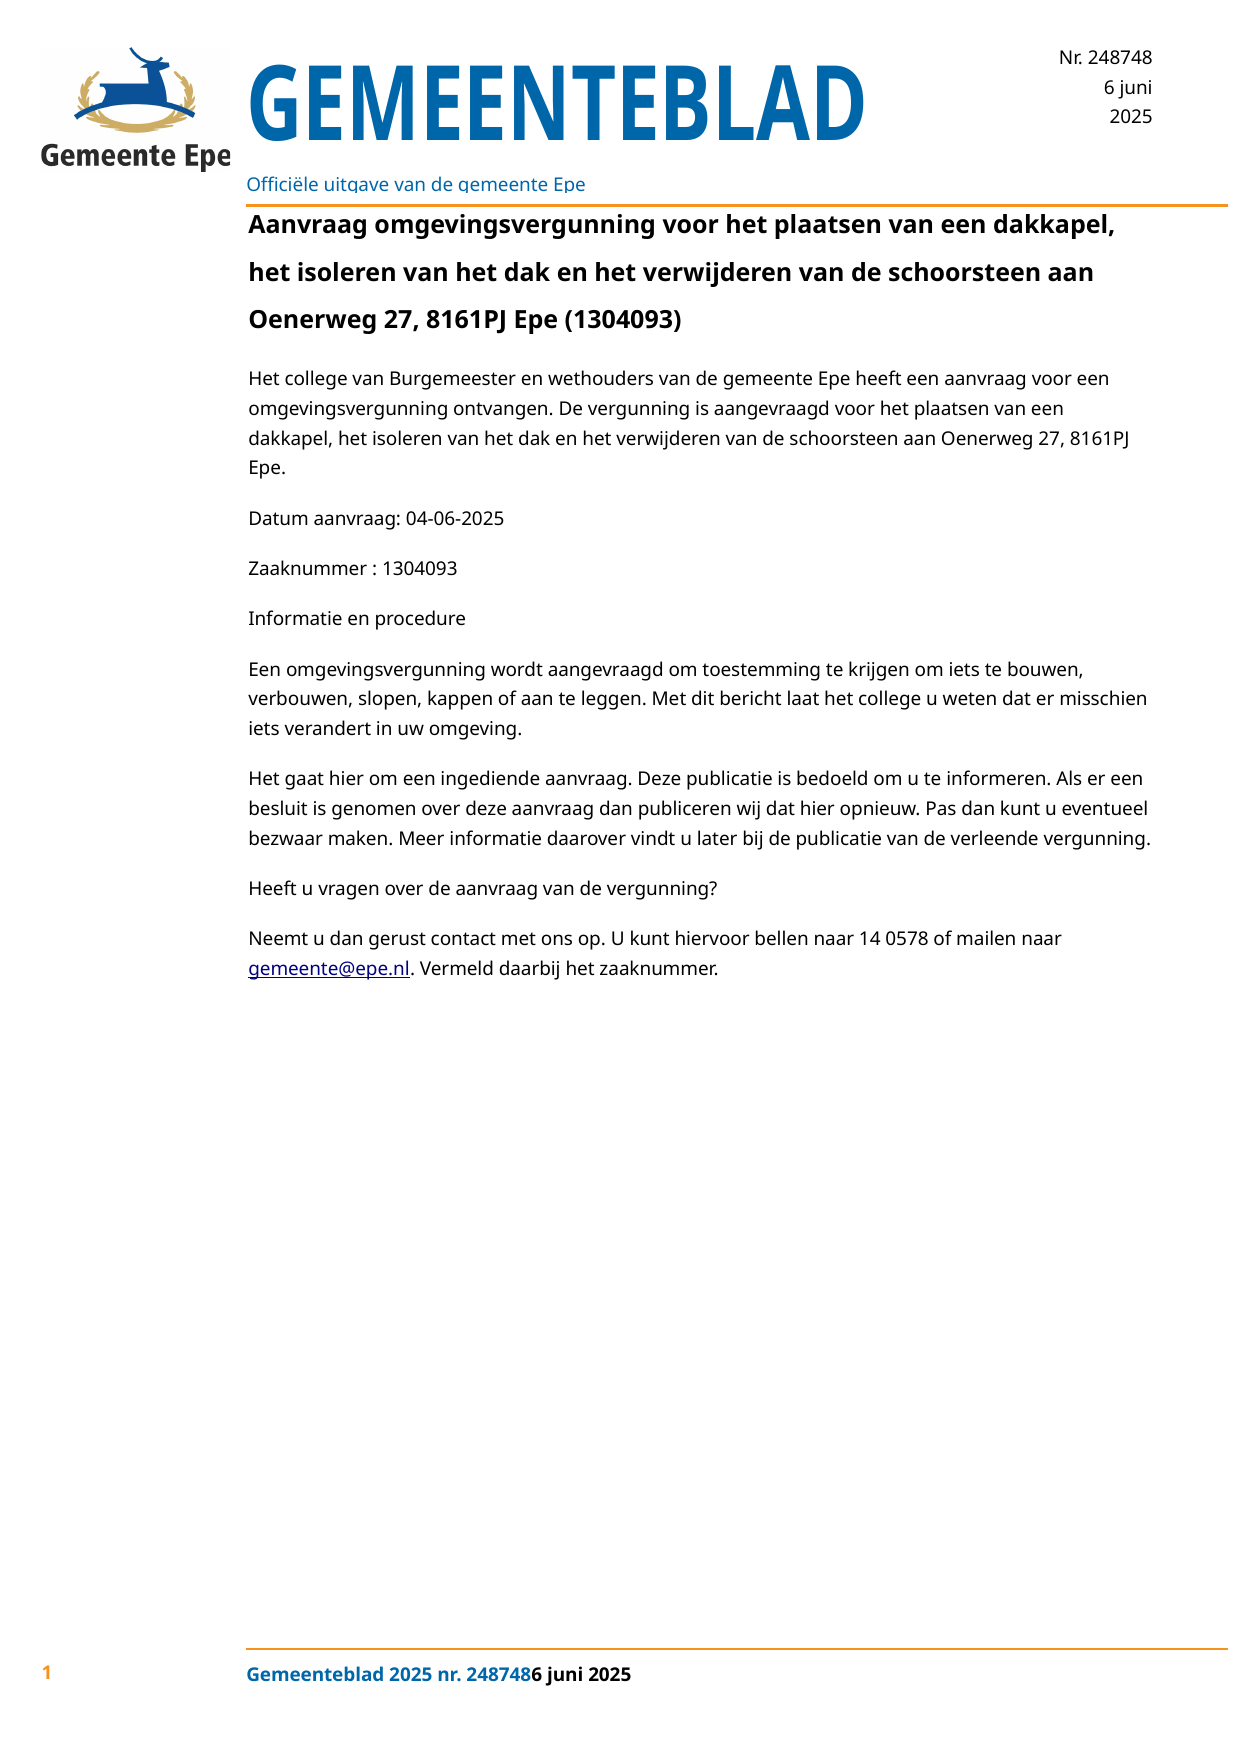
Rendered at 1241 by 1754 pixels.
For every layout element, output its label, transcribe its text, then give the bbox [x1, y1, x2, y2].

text Het gaat hier om een ingediende aanvraag. Deze publicatie is bedoeld om u te informeren. Als er een besluit is genomen over deze aanvraag dan publiceren wij dat hier opnieuw. Pas dan kunt u eventueel bezwaar maken. Meer informatie daarover vindt u later bij de publicatie van de verleende vergunning. [248, 766, 1152, 850]
picture [41, 47, 231, 172]
text Informatie en procedure [248, 606, 1152, 631]
text Datum aanvraag: 04-06-2025 [248, 505, 1152, 530]
text Neemt u dan gerust contact met ons op. U kunt hiervoor bellen naar 14 0578 of mailen naar gemeente@epe.nl. Vermeld daarbij het zaaknummer. [248, 926, 1152, 981]
text Heeft u vragen over de aanvraag van de vergunning? [248, 875, 1152, 901]
text Het college van Burgemeester en wethouders van de gemeente Epe heeft een aanvraag voor een omgevingsvergunning ontvangen. De vergunning is aangevraagd voor het plaatsen van een dakkapel, het isoleren van het dak en het verwijderen van de schoorsteen aan Oenerweg 27, 8161PJ Epe. [248, 366, 1152, 480]
text Zaaknummer : 1304093 [248, 555, 1152, 581]
text Aanvraag omgevingsvergunning voor het plaatsen van een dakkapel, het isoleren van het dak en het verwijderen van de schoorsteen aan Oenerweg 27, 8161PJ Epe (1304093) [248, 207, 1152, 336]
text Een omgevingsvergunning wordt aangevraagd om toestemming te krijgen om iets te bouwen, verbouwen, slopen, kappen of aan te leggen. Met dit bericht laat het college u weten dat er misschien iets verandert in uw omgeving. [248, 656, 1152, 741]
